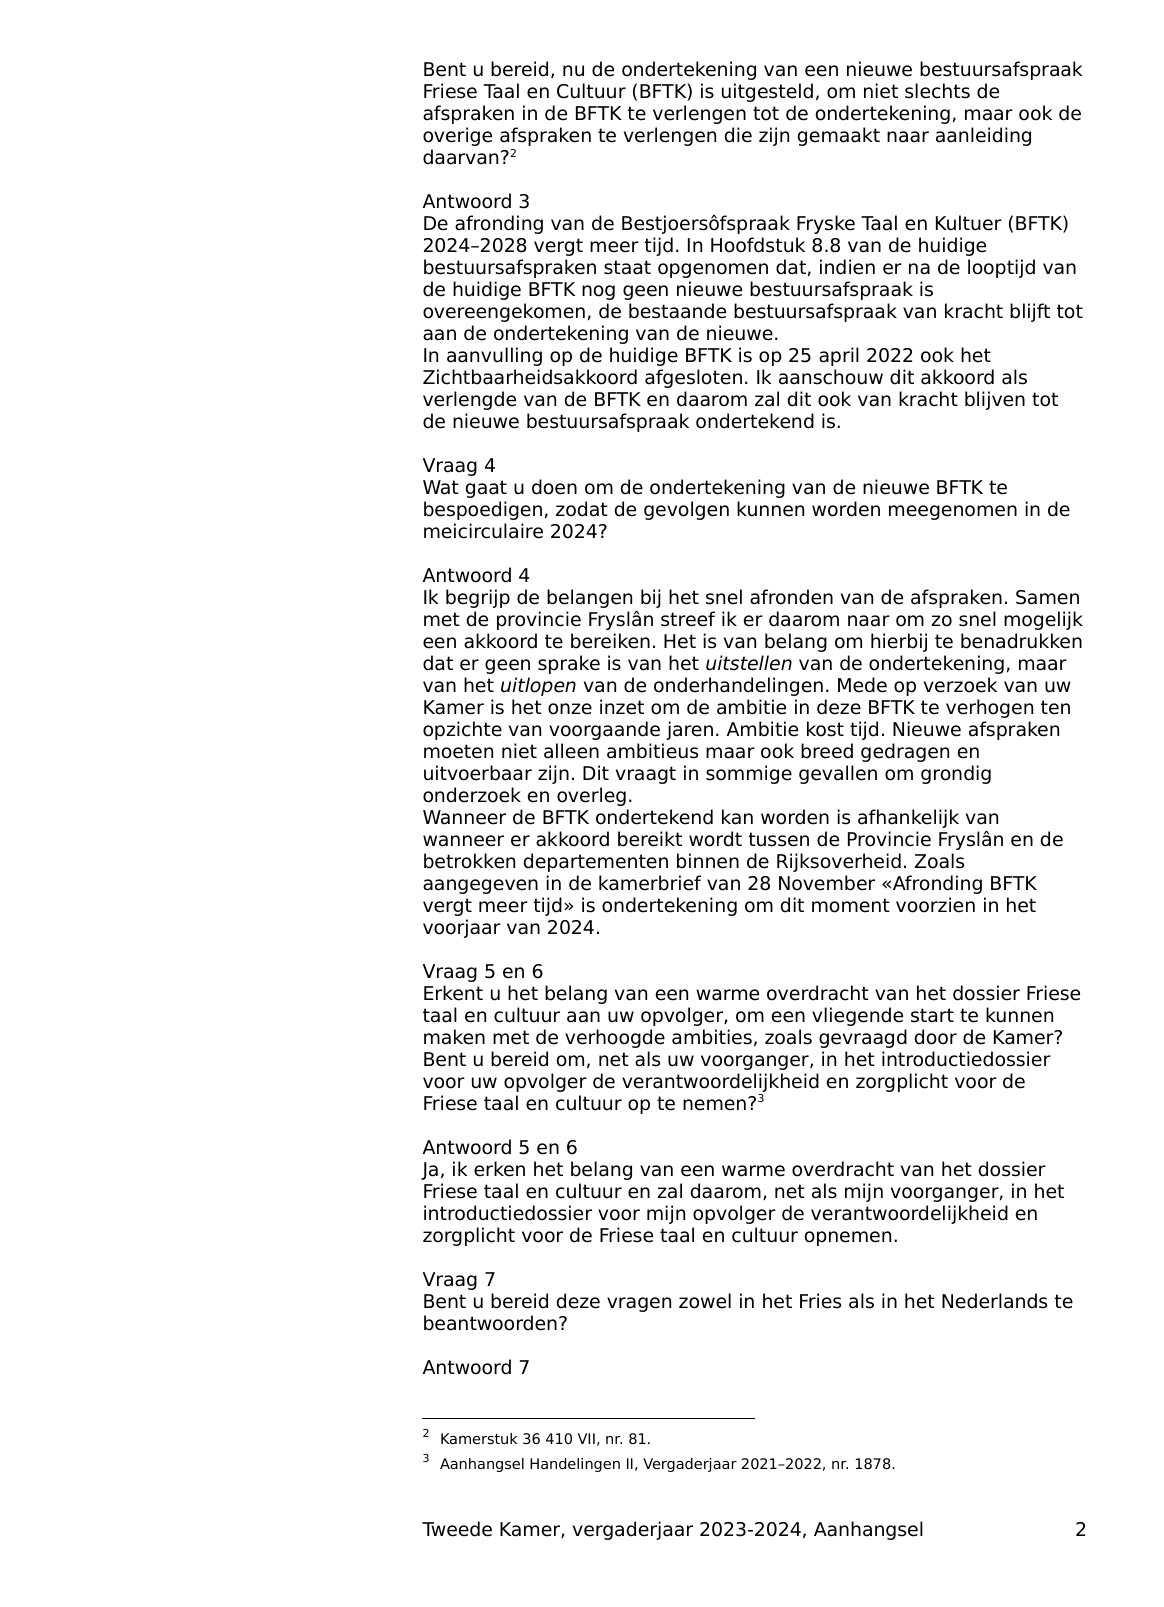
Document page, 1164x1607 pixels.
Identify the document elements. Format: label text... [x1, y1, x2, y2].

text Antwoord 4 [422, 565, 1087, 587]
text In aanvulling op de huidige BFTK is op 25 april 2022 ook het Zichtbaarheidsakkoord afgesloten. Ik aanschouw dit akkoord als verlengde van de BFTK en daarom zal dit ook van kracht blijven tot de nieuwe bestuursafspraak ondertekend is. [422, 345, 1087, 433]
text Vraag 7 [422, 1269, 1087, 1291]
text Bent u bereid deze vragen zowel in het Fries als in het Nederlands te beantwoorden? [422, 1291, 1087, 1335]
text Antwoord 5 en 6 [422, 1137, 1087, 1159]
text De afronding van de Bestjoersôfspraak Fryske Taal en Kultuer (BFTK) 2024–2028 vergt meer tijd. In Hoofdstuk 8.8 van de huidige bestuursafspraken staat opgenomen dat, indien er na de looptijd van de huidige BFTK nog geen nieuwe bestuursafspraak is overeengekomen, de bestaande bestuursafspraak van kracht blijft tot aan de ondertekening van de nieuwe. [422, 213, 1087, 345]
text Bent u bereid om, net als uw voorganger, in het introductiedossier voor uw opvolger de verantwoordelijkheid en zorgplicht voor de Friese taal en cultuur op te nemen? [422, 1049, 1087, 1115]
text Vraag 5 en 6 [422, 961, 1087, 983]
text Wanneer de BFTK ondertekend kan worden is afhankelijk van wanneer er akkoord bereikt wordt tussen de Provincie Fryslân en de betrokken departementen binnen de Rijksoverheid. Zoals aangegeven in de kamerbrief van 28 November «Afronding BFTK vergt meer tijd» is ondertekening om dit moment voorzien in het voorjaar van 2024. [422, 807, 1087, 939]
text Ja, ik erken het belang van een warme overdracht van het dossier Friese taal en cultuur en zal daarom, net als mijn voorganger, in het introductiedossier voor mijn opvolger de verantwoordelijkheid en zorgplicht voor de Friese taal en cultuur opnemen. [422, 1159, 1087, 1247]
text Ik begrijp de belangen bij het snel afronden van de afspraken. Samen met de provincie Fryslân streef ik er daarom naar om zo snel mogelijk een akkoord te bereiken. Het is van belang om hierbij te benadrukken dat er geen sprake is van het uitstellen van de ondertekening, maar van het uitlopen van de onderhandelingen. Mede op verzoek van uw Kamer is het onze inzet om de ambitie in deze BFTK te verhogen ten opzichte van voorgaande jaren. Ambitie kost tijd. Nieuwe afspraken moeten niet alleen ambitieus maar ook breed gedragen en uitvoerbaar zijn. Dit vraagt in sommige gevallen om grondig onderzoek en overleg. [422, 587, 1087, 807]
text Bent u bereid, nu de ondertekening van een nieuwe bestuursafspraak Friese Taal en Cultuur (BFTK) is uitgesteld, om niet slechts de afspraken in de BFTK te verlengen tot de ondertekening, maar ook de overige afspraken te verlengen die zijn gemaakt naar aanleiding daarvan? [422, 59, 1087, 169]
text Kamerstuk 36 410 VII, nr. 81. [422, 1427, 1087, 1449]
text Aanhangsel Handelingen II, Vergaderjaar 2021–2022, nr. 1878. [422, 1452, 1087, 1474]
text Erkent u het belang van een warme overdracht van het dossier Friese taal en cultuur aan uw opvolger, om een vliegende start te kunnen maken met de verhoogde ambities, zoals gevraagd door de Kamer? [422, 983, 1087, 1049]
text Antwoord 7 [422, 1357, 1087, 1379]
text Vraag 4 [422, 455, 1087, 477]
text Antwoord 3 [422, 191, 1087, 213]
text Wat gaat u doen om de ondertekening van de nieuwe BFTK te bespoedigen, zodat de gevolgen kunnen worden meegenomen in de meicirculaire 2024? [422, 477, 1087, 543]
